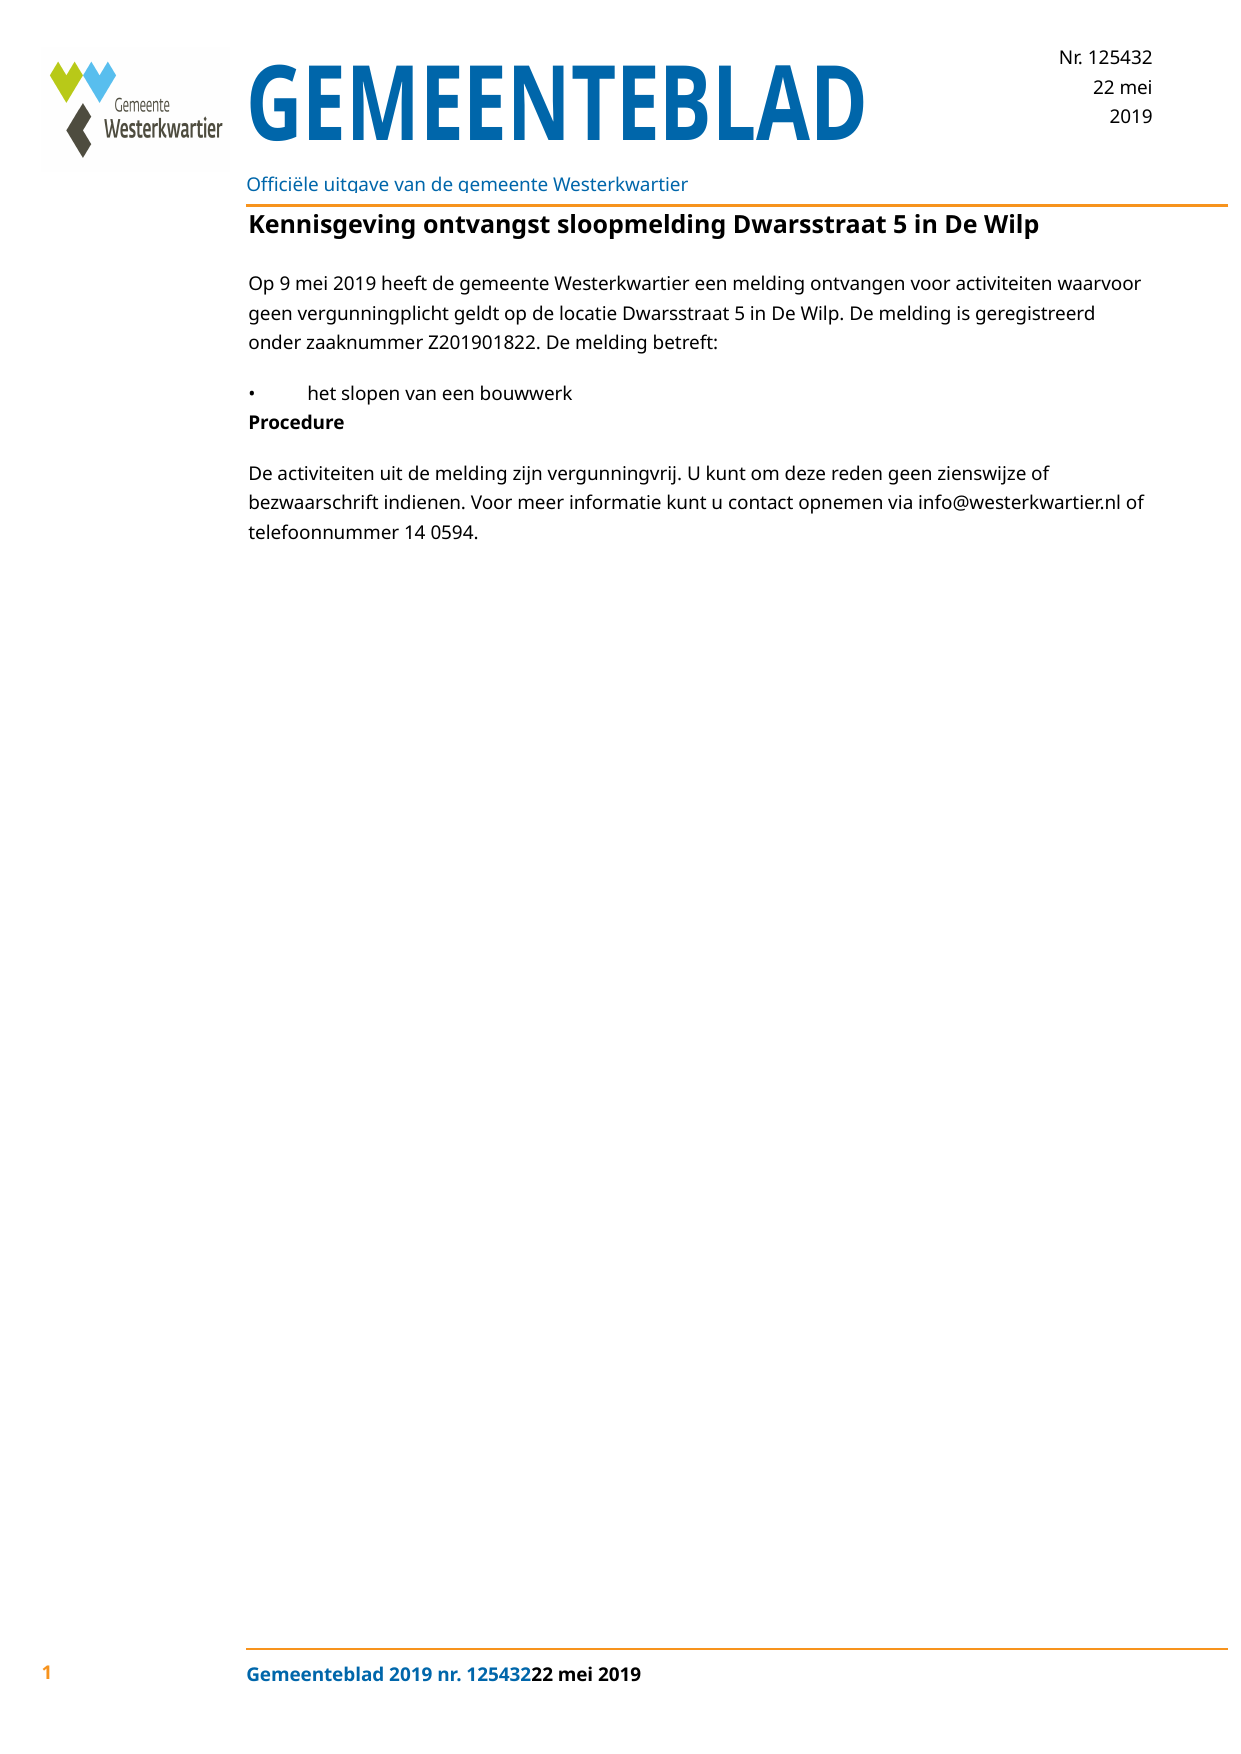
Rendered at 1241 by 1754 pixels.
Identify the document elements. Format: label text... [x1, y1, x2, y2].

list het slopen van een bouwwerk [248, 380, 1152, 406]
text De activiteiten uit de melding zijn vergunningvrij. U kunt om deze reden geen zienswijze of bezwaarschrift indienen. Voor meer informatie kunt u contact opnemen via info@westerkwartier.nl of telefoonnummer 14 0594. [248, 460, 1152, 545]
text Procedure [248, 409, 1152, 435]
text Kennisgeving ontvangst sloopmelding Dwarsstraat 5 in De Wilp [248, 207, 1152, 241]
text Op 9 mei 2019 heeft de gemeente Westerkwartier een melding ontvangen voor activiteiten waarvoor geen vergunningplicht geldt op de locatie Dwarsstraat 5 in De Wilp. De melding is geregistreerd onder zaaknummer Z201901822. De melding betreft: [248, 270, 1152, 355]
picture [41, 47, 231, 172]
